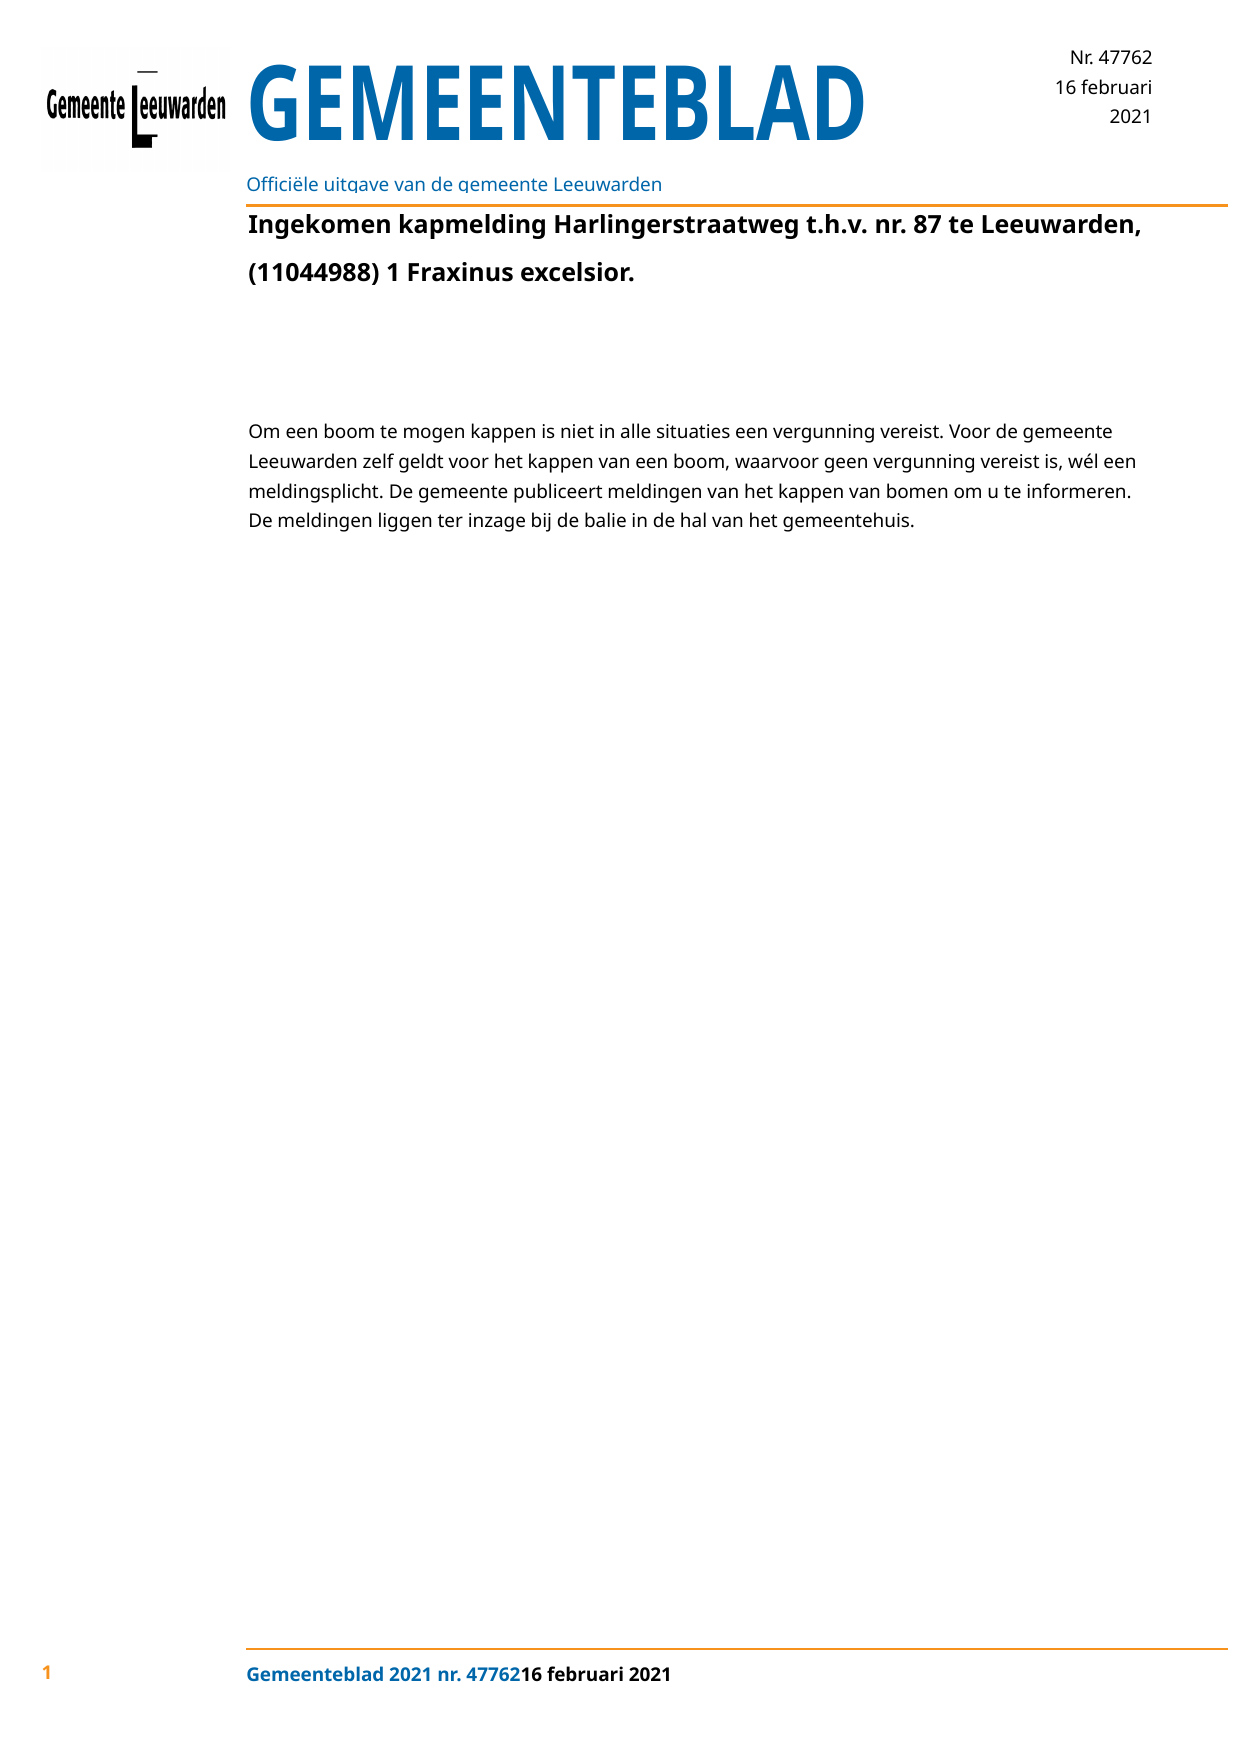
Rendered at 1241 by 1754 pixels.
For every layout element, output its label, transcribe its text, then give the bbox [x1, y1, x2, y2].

picture [41, 47, 231, 172]
text Om een boom te mogen kappen is niet in alle situaties een vergunning vereist. Voor de gemeente Leeuwarden zelf geldt voor het kappen van een boom, waarvoor geen vergunning vereist is, wél een meldingsplicht. De gemeente publiceert meldingen van het kappen van bomen om u te informeren. De meldingen liggen ter inzage bij de balie in de hal van het gemeentehuis. [248, 419, 1152, 533]
text Ingekomen kapmelding Harlingerstraatweg t.h.v. nr. 87 te Leeuwarden, (11044988) 1 Fraxinus excelsior. [248, 207, 1152, 288]
